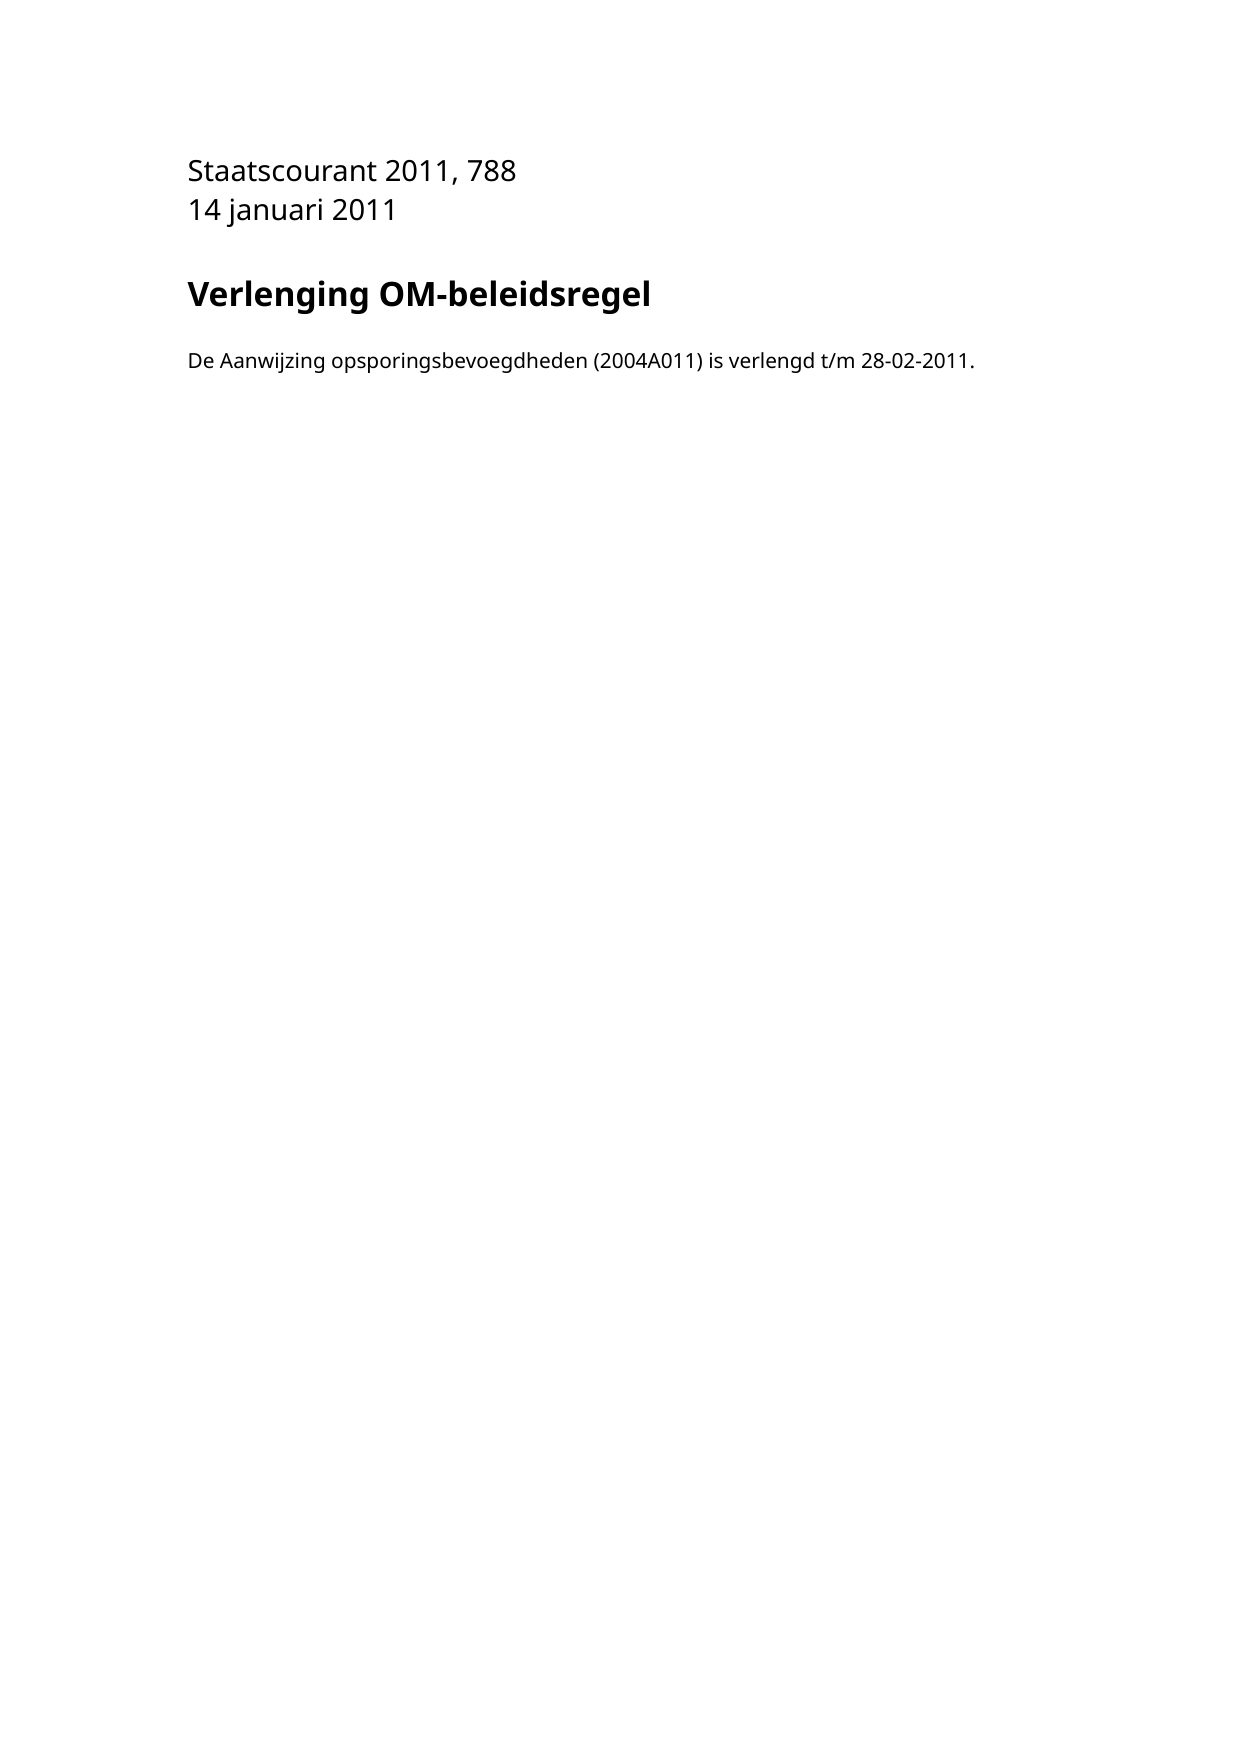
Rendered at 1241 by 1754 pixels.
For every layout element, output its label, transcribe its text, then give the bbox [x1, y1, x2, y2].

text 14 januari 2011 [187, 190, 1053, 229]
subtitle Verlenging OM-beleidsregel [187, 271, 1053, 316]
text De Aanwijzing opsporingsbevoegdheden (2004A011) is verlengd t/m 28-02-2011. [187, 346, 1053, 375]
text Staatscourant 2011, 788 [187, 150, 1053, 190]
